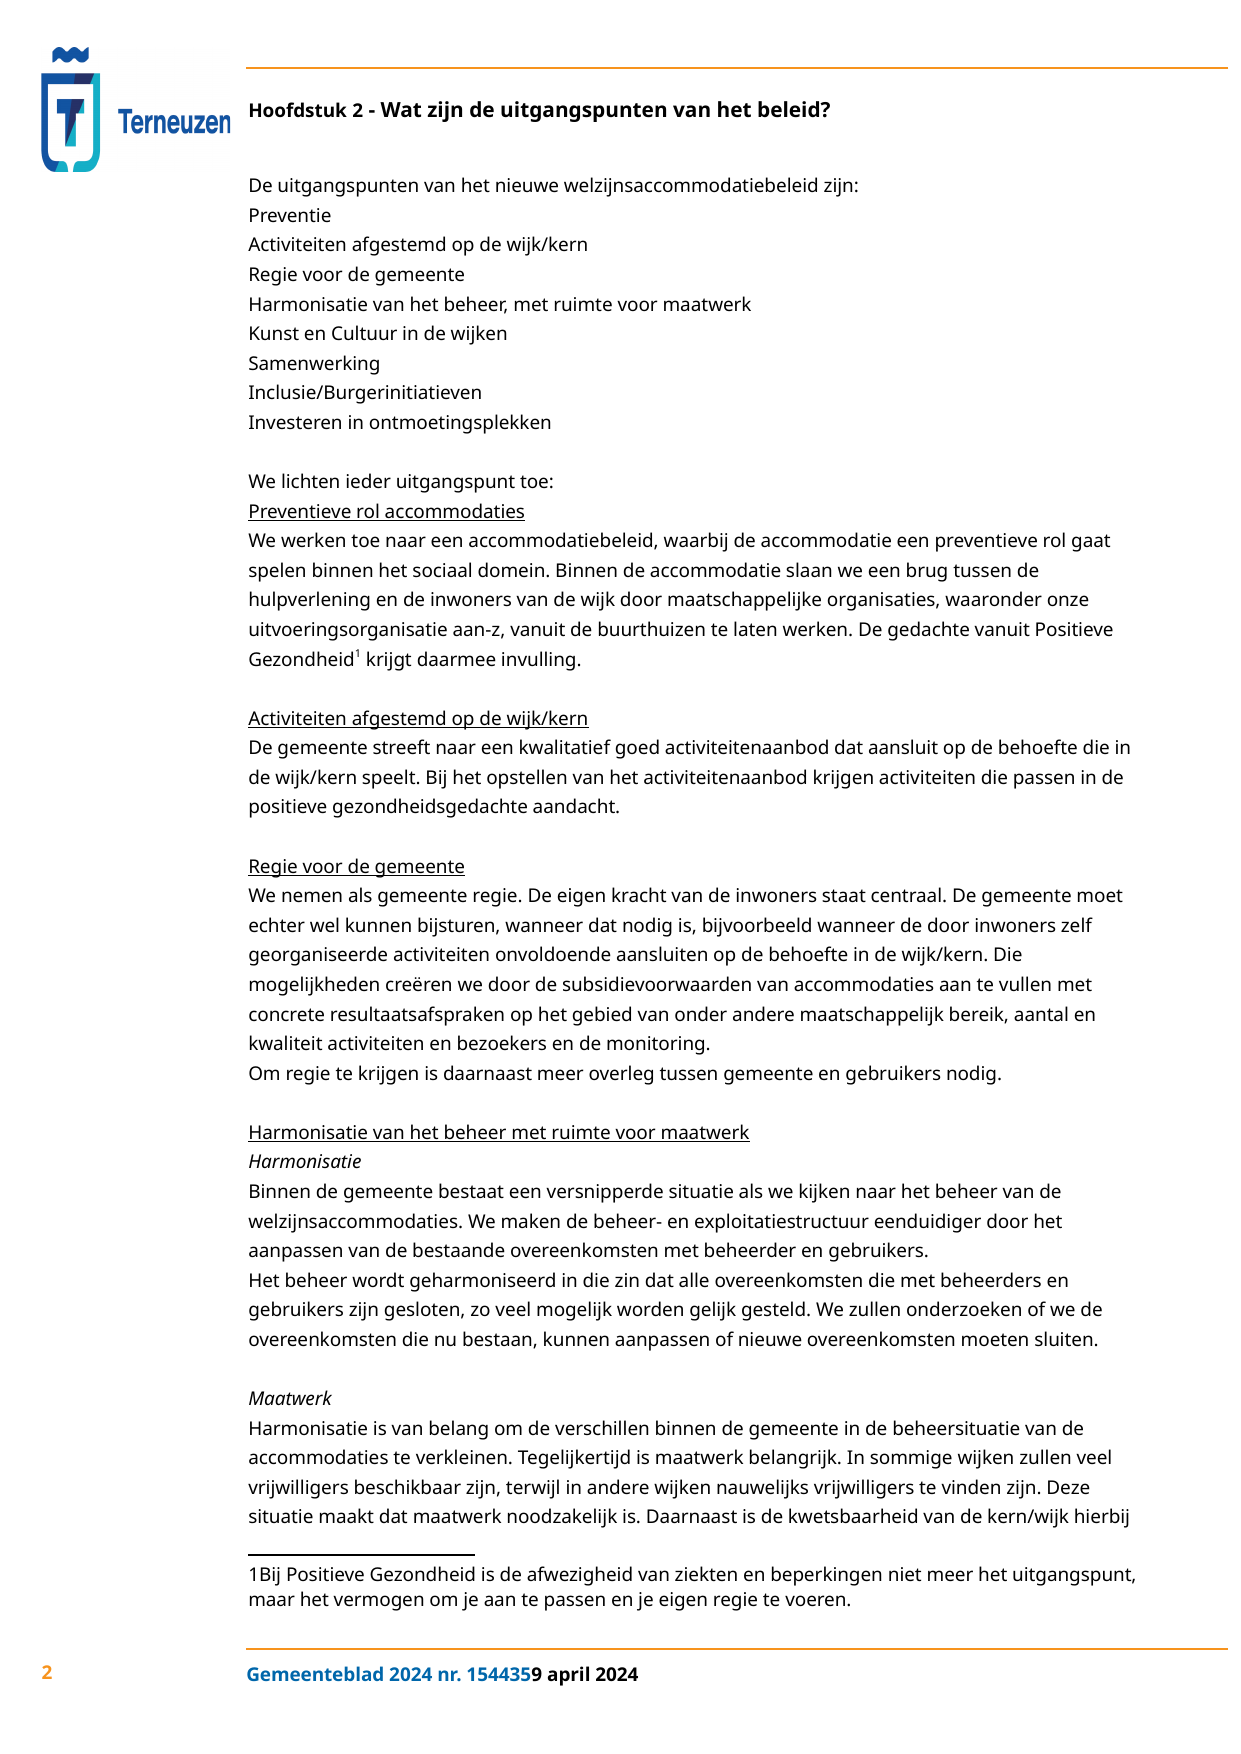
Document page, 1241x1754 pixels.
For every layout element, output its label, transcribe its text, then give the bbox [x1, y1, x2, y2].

text Preventie [248, 202, 1152, 228]
text Het beheer wordt geharmoniseerd in die zin dat alle overeenkomsten die met beheerders en gebruikers zijn gesloten, zo veel mogelijk worden gelijk gesteld. We zullen onderzoeken of we de overeenkomsten die nu bestaan, kunnen aanpassen of nieuwe overeenkomsten moeten sluiten. [248, 1267, 1152, 1352]
text Activiteiten afgestemd op de wijk/kern [248, 705, 1152, 731]
text We lichten ieder uitgangspunt toe: [248, 468, 1152, 494]
text Binnen de gemeente bestaat een versnipperde situatie als we kijken naar het beheer van de welzijnsaccommodaties. We maken de beheer- en exploitatiestructuur eenduidiger door het aanpassen van de bestaande overeenkomsten met beheerder en gebruikers. [248, 1178, 1152, 1263]
text We nemen als gemeente regie. De eigen kracht van de inwoners staat centraal. De gemeente moet echter wel kunnen bijsturen, wanneer dat nodig is, bijvoorbeeld wanneer de door inwoners zelf georganiseerde activiteiten onvoldoende aansluiten op de behoefte in de wijk/kern. Die mogelijkheden creëren we door de subsidievoorwaarden van accommodaties aan te vullen met concrete resultaatsafspraken op het gebied van onder andere maatschappelijk bereik, aantal en kwaliteit activiteiten en bezoekers en de monitoring. [248, 882, 1152, 1056]
text Harmonisatie is van belang om de verschillen binnen de gemeente in de beheersituatie van de accommodaties te verkleinen. Tegelijkertijd is maatwerk belangrijk. In sommige wijken zullen veel vrijwilligers beschikbaar zijn, terwijl in andere wijken nauwelijks vrijwilligers te vinden zijn. Deze situatie maakt dat maatwerk noodzakelijk is. Daarnaast is de kwetsbaarheid van de kern/wijk hierbij [248, 1415, 1152, 1529]
text Samenwerking [248, 350, 1152, 376]
text Activiteiten afgestemd op de wijk/kern [248, 232, 1152, 257]
text Preventieve rol accommodaties [248, 498, 1152, 524]
text Regie voor de gemeente [248, 261, 1152, 287]
text Hoofdstuk 2 - Wat zijn de uitgangspunten van het beleid? [248, 95, 1152, 123]
text Regie voor de gemeente [248, 853, 1152, 879]
picture [41, 47, 231, 172]
text De uitgangspunten van het nieuwe welzijnsaccommodatiebeleid zijn: [248, 172, 1152, 198]
text Harmonisatie [248, 1149, 1152, 1174]
text Harmonisatie van het beheer, met ruimte voor maatwerk [248, 291, 1152, 317]
text Investeren in ontmoetingsplekken [248, 409, 1152, 435]
text Maatwerk [248, 1385, 1152, 1411]
text Harmonisatie van het beheer met ruimte voor maatwerk [248, 1119, 1152, 1145]
text De gemeente streeft naar een kwalitatief goed activiteitenaanbod dat aansluit op de behoefte die in de wijk/kern speelt. Bij het opstellen van het activiteitenaanbod krijgen activiteiten die passen in de positieve gezondheidsgedachte aandacht. [248, 734, 1152, 819]
text Bij Positieve Gezondheid is de afwezigheid van ziekten en beperkingen niet meer het uitgangspunt, maar het vermogen om je aan te passen en je eigen regie te voeren. [248, 1561, 1152, 1612]
text Inclusie/Burgerinitiatieven [248, 379, 1152, 405]
text We werken toe naar een accommodatiebeleid, waarbij de accommodatie een preventieve rol gaat spelen binnen het sociaal domein. Binnen de accommodatie slaan we een brug tussen de hulpverlening en de inwoners van de wijk door maatschappelijke organisaties, waaronder onze uitvoeringsorganisatie aan-z, vanuit de buurthuizen te laten werken. De gedachte vanuit Positieve Gezondheid krijgt daarmee invulling. [248, 527, 1152, 672]
text Kunst en Cultuur in de wijken [248, 320, 1152, 346]
text Om regie te krijgen is daarnaast meer overleg tussen gemeente en gebruikers nodig. [248, 1060, 1152, 1086]
